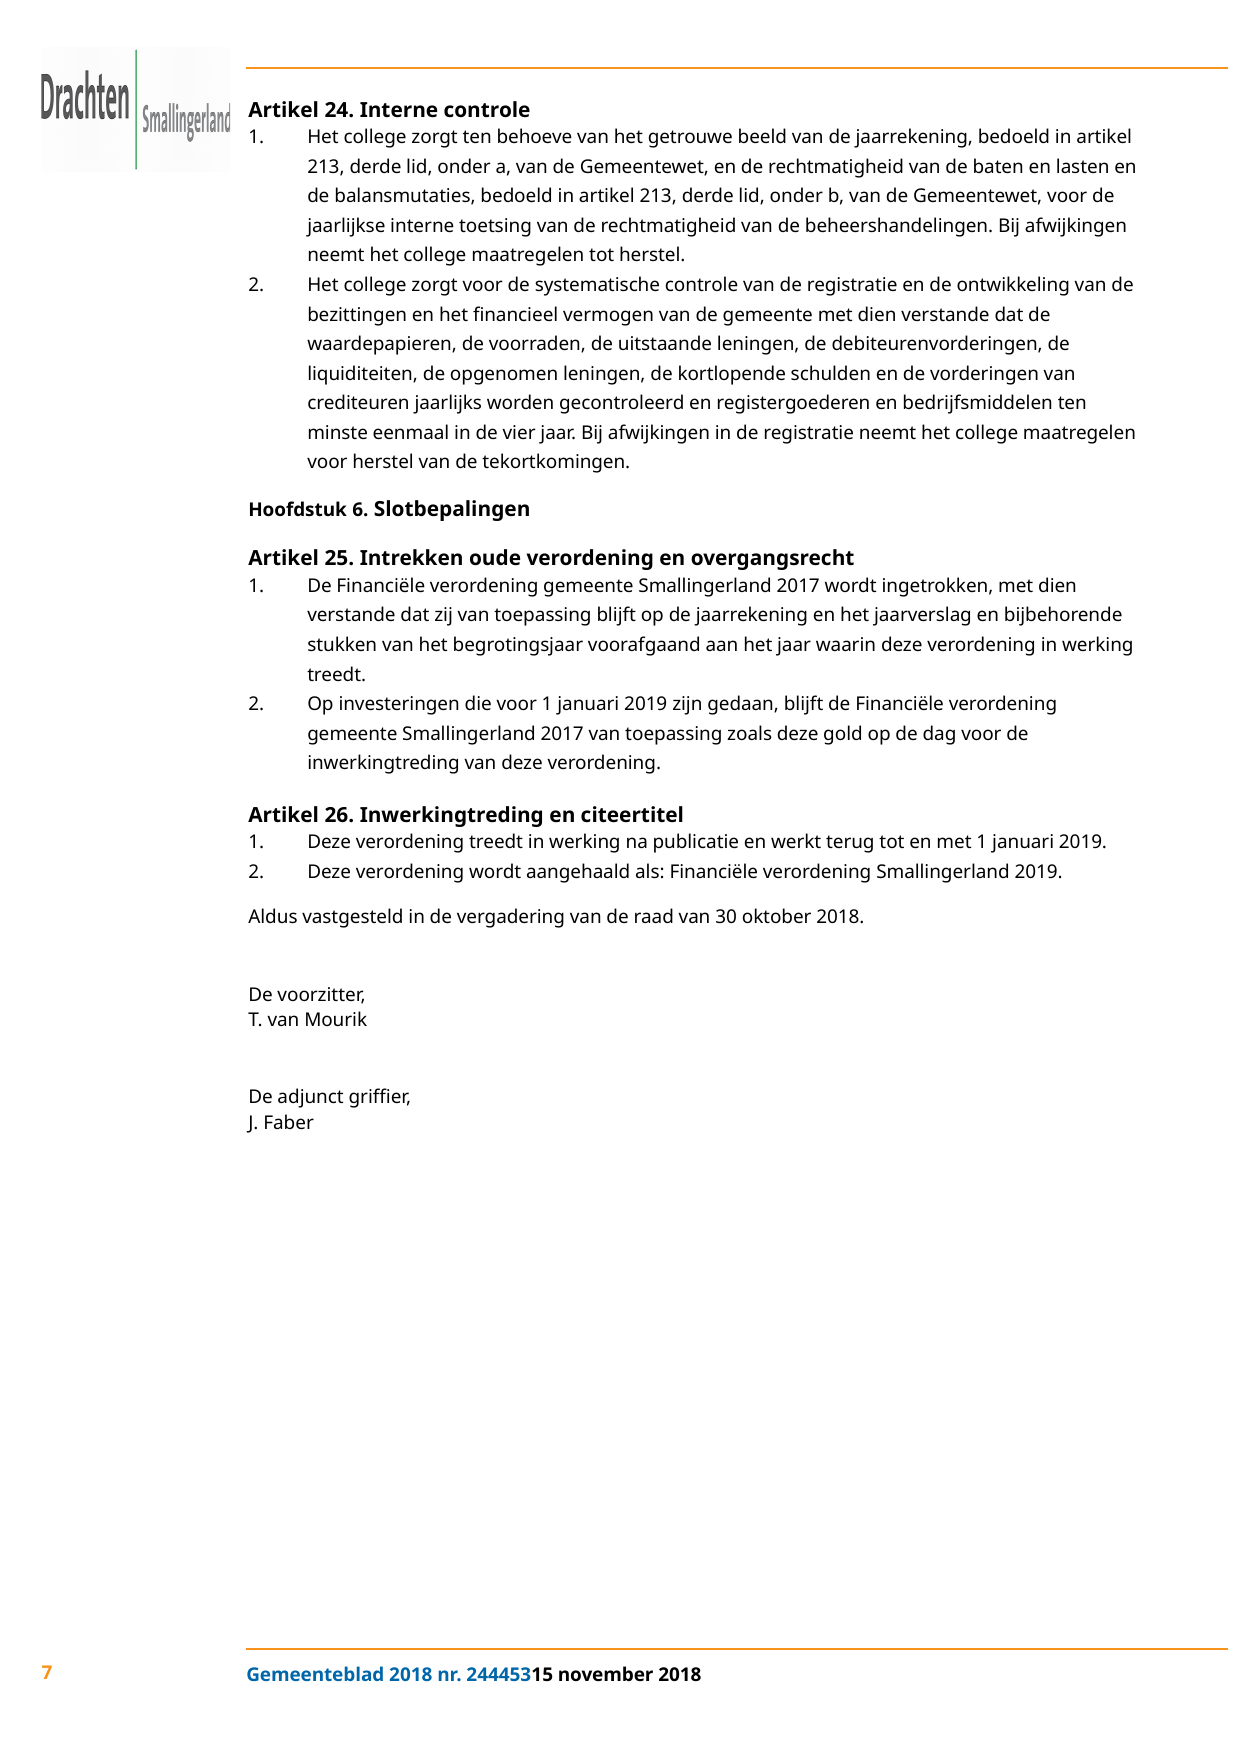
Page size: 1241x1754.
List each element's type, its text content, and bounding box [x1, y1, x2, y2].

text J. Faber [248, 1109, 1152, 1135]
text T. van Mourik [248, 1006, 1152, 1032]
text De adjunct griffier, [248, 1084, 1152, 1109]
list Op investeringen die voor 1 januari 2019 zijn gedaan, blijft de Financiële verordening gemeente Smallingerland 2017 van toepassing zoals deze gold op de dag voor de inwerkingtreding van deze verordening. [248, 690, 1152, 775]
text Artikel 26. Inwerkingtreding en citeertitel [248, 800, 1152, 828]
text Artikel 25. Intrekken oude verordening en overgangsrecht [248, 543, 1152, 572]
picture [41, 47, 231, 172]
text Hoofdstuk 6. Slotbepalingen [248, 494, 1152, 523]
text Aldus vastgesteld in de vergadering van de raad van 30 oktober 2018. [248, 903, 1152, 929]
list Het college zorgt ten behoeve van het getrouwe beeld van de jaarrekening, bedoeld in artikel 213, derde lid, onder a, van de Gemeentewet, en de rechtmatigheid van de baten en lasten en de balansmutaties, bedoeld in artikel 213, derde lid, onder b, van de Gemeentewet, voor de jaarlijkse interne toetsing van de rechtmatigheid van de beheershandelingen. Bij afwijkingen neemt het college maatregelen tot herstel. [248, 123, 1152, 267]
list De Financiële verordening gemeente Smallingerland 2017 wordt ingetrokken, met dien verstande dat zij van toepassing blijft op de jaarrekening en het jaarverslag en bijbehorende stukken van het begrotingsjaar voorafgaand aan het jaar waarin deze verordening in werking treedt. [248, 572, 1152, 686]
list Deze verordening treedt in werking na publicatie en werkt terug tot en met 1 januari 2019. [248, 828, 1152, 854]
list Het college zorgt voor de systematische controle van de registratie en de ontwikkeling van de bezittingen en het financieel vermogen van de gemeente met dien verstande dat de waardepapieren, de voorraden, de uitstaande leningen, de debiteurenvorderingen, de liquiditeiten, de opgenomen leningen, de kortlopende schulden en de vorderingen van crediteuren jaarlijks worden gecontroleerd en registergoederen en bedrijfsmiddelen ten minste eenmaal in de vier jaar. Bij afwijkingen in de registratie neemt het college maatregelen voor herstel van de tekortkomingen. [248, 271, 1152, 474]
list Deze verordening wordt aangehaald als: Financiële verordening Smallingerland 2019. [248, 858, 1152, 884]
text De voorzitter, [248, 981, 1152, 1006]
text Artikel 24. Interne controle [248, 95, 1152, 123]
